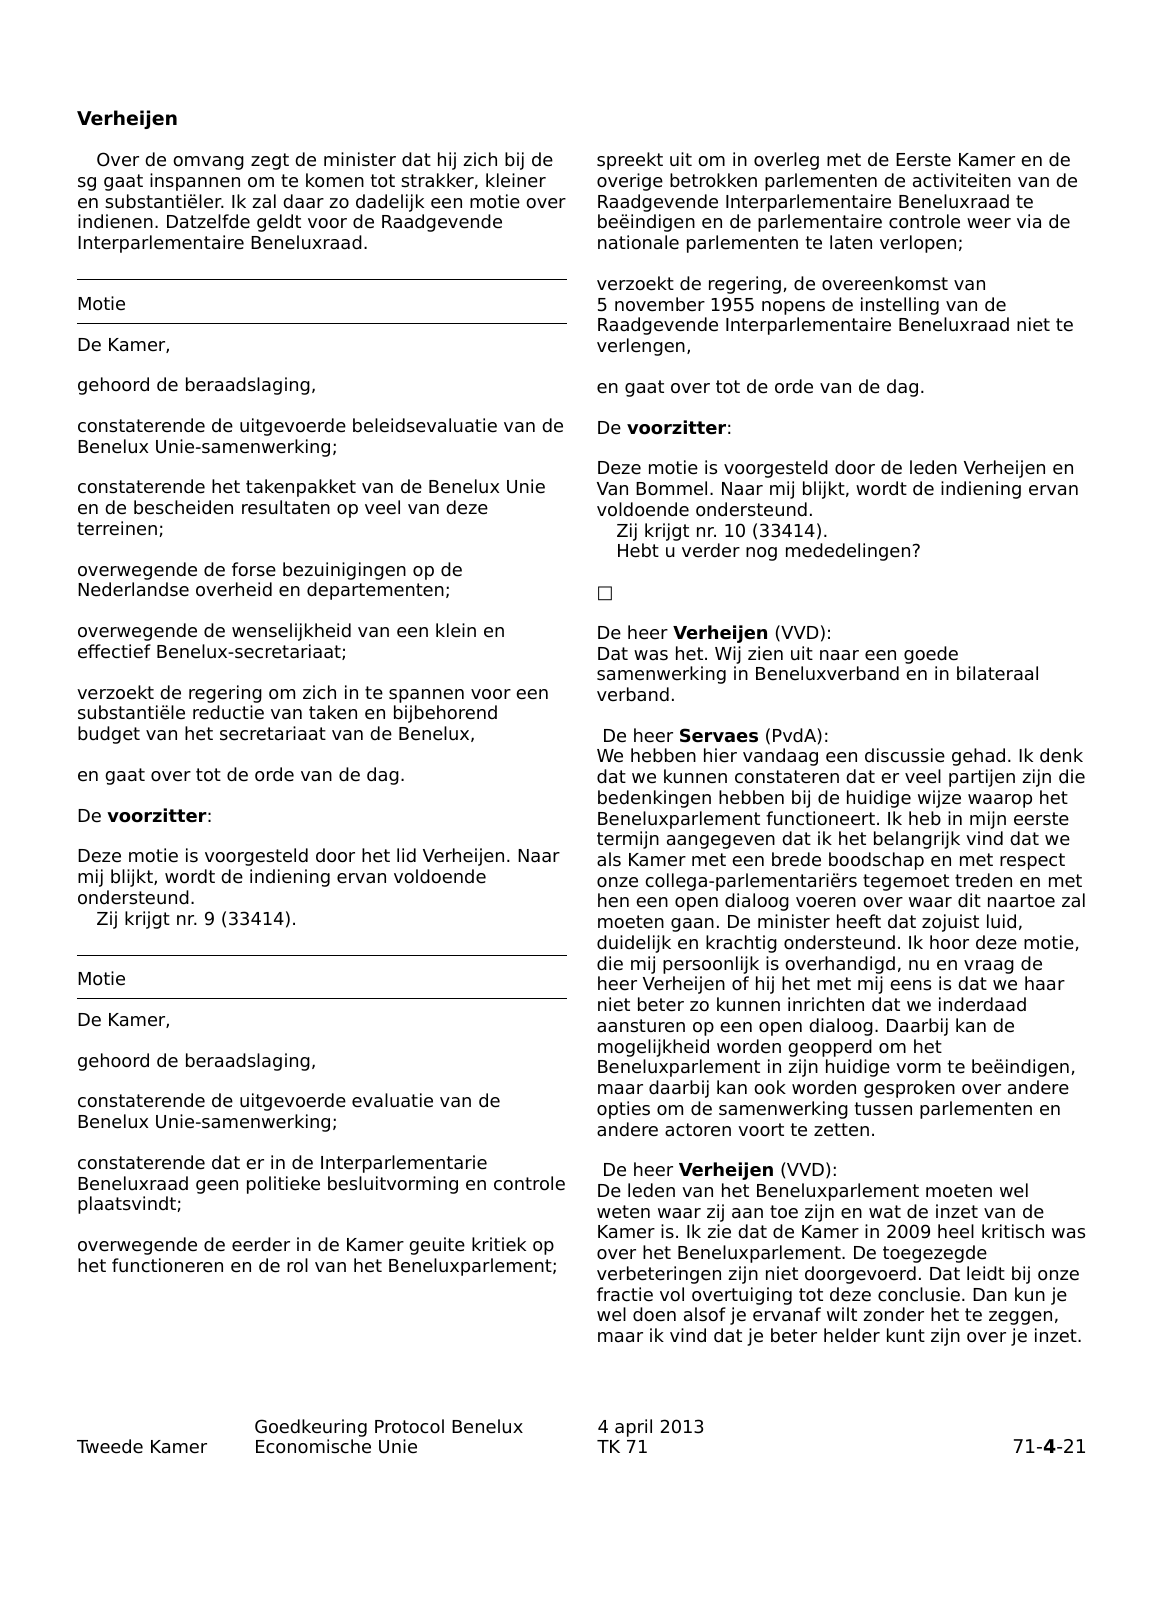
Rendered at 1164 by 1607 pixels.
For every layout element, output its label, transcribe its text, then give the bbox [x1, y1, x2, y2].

text Over de omvang zegt de minister dat hij zich bij de sg gaat inspannen om te komen tot strakker, kleiner en substantiëler. Ik zal daar zo dadelijk een motie over indienen. Datzelfde geldt voor de Raadgevende Interparlementaire Beneluxraad. [77, 150, 567, 254]
text overwegende de wenselijkheid van een klein en effectief Benelux-secretariaat; [77, 621, 567, 662]
text overwegende de eerder in de Kamer geuite kritiek op het functioneren en de rol van het Beneluxparlement; [77, 1235, 567, 1276]
text gehoord de beraadslaging, [77, 1050, 567, 1071]
text De leden van het Beneluxparlement moeten wel weten waar zij aan toe zijn en wat de inzet van de Kamer is. Ik zie dat de Kamer in 2009 heel kritisch was over het Beneluxparlement. De toegezegde verbeteringen zijn niet doorgevoerd. Dat leidt bij onze fractie vol overtuiging tot deze conclusie. Dan kun je wel doen alsof je ervanaf wilt zonder het te zeggen, maar ik vind dat je beter helder kunt zijn over je inzet. [596, 1181, 1087, 1347]
text De heer Servaes (PvdA): [596, 726, 1087, 746]
text Zij krijgt nr. 9 (33414). [77, 908, 567, 929]
text Motie [77, 969, 567, 990]
text De heer Verheijen (VVD): [596, 623, 1087, 643]
text spreekt uit om in overleg met de Eerste Kamer en de overige betrokken parlementen de activiteiten van de Raadgevende Interparlementaire Beneluxraad te beëindigen en de parlementaire controle weer via de nationale parlementen te laten verlopen; [596, 150, 1087, 254]
text verzoekt de regering om zich in te spannen voor een substantiële reductie van taken en bijbehorend budget van het secretariaat van de Benelux, [77, 682, 567, 745]
text De voorzitter: [77, 805, 567, 826]
text en gaat over tot de orde van de dag. [77, 765, 567, 785]
text constaterende het takenpakket van de Benelux Unie en de bescheiden resultaten op veel van deze terreinen; [77, 477, 567, 539]
text Zij krijgt nr. 10 (33414). [596, 520, 1087, 541]
text De voorzitter: [596, 417, 1087, 438]
text De Kamer, [77, 1010, 567, 1030]
text Dat was het. Wij zien uit naar een goede samenwerking in Beneluxverband en in bilateraal verband. [596, 643, 1087, 706]
text De Kamer, [77, 334, 567, 355]
text verzoekt de regering, de overeenkomst van 5 november 1955 nopens de instelling van de Raadgevende Interparlementaire Beneluxraad niet te verlengen, [596, 274, 1087, 357]
text constaterende dat er in de Interparlementarie Beneluxraad geen politieke besluitvorming en controle plaatsvindt; [77, 1153, 567, 1215]
text Deze motie is voorgesteld door de leden Verheijen en Van Bommel. Naar mij blijkt, wordt de indiening ervan voldoende ondersteund. [596, 458, 1087, 520]
text De heer Verheijen (VVD): [596, 1160, 1087, 1181]
text □ [596, 582, 1087, 603]
text Motie [77, 294, 567, 314]
text constaterende de uitgevoerde beleidsevaluatie van de Benelux Unie-samenwerking; [77, 416, 567, 457]
text en gaat over tot de orde van de dag. [596, 377, 1087, 397]
text gehoord de beraadslaging, [77, 375, 567, 396]
text We hebben hier vandaag een discussie gehad. Ik denk dat we kunnen constateren dat er veel partijen zijn die bedenkingen hebben bij de huidige wijze waarop het Beneluxparlement functioneert. Ik heb in mijn eerste termijn aangegeven dat ik het belangrijk vind dat we als Kamer met een brede boodschap en met respect onze collega-parlementariërs tegemoet treden en met hen een open dialoog voeren over waar dit naartoe zal moeten gaan. De minister heeft dat zojuist luid, duidelijk en krachtig ondersteund. Ik hoor deze motie, die mij persoonlijk is overhandigd, nu en vraag de heer Verheijen of hij het met mij eens is dat we haar niet beter zo kunnen inrichten dat we inderdaad aansturen op een open dialoog. Daarbij kan de mogelijkheid worden geopperd om het Beneluxparlement in zijn huidige vorm te beëindigen, maar daarbij kan ook worden gesproken over andere opties om de samenwerking tussen parlementen en andere actoren voort te zetten. [596, 746, 1087, 1140]
text Hebt u verder nog mededelingen? [596, 541, 1087, 562]
text overwegende de forse bezuinigingen op de Nederlandse overheid en departementen; [77, 559, 567, 601]
text constaterende de uitgevoerde evaluatie van de Benelux Unie-samenwerking; [77, 1091, 567, 1133]
text Deze motie is voorgesteld door het lid Verheijen. Naar mij blijkt, wordt de indiening ervan voldoende ondersteund. [77, 846, 567, 908]
